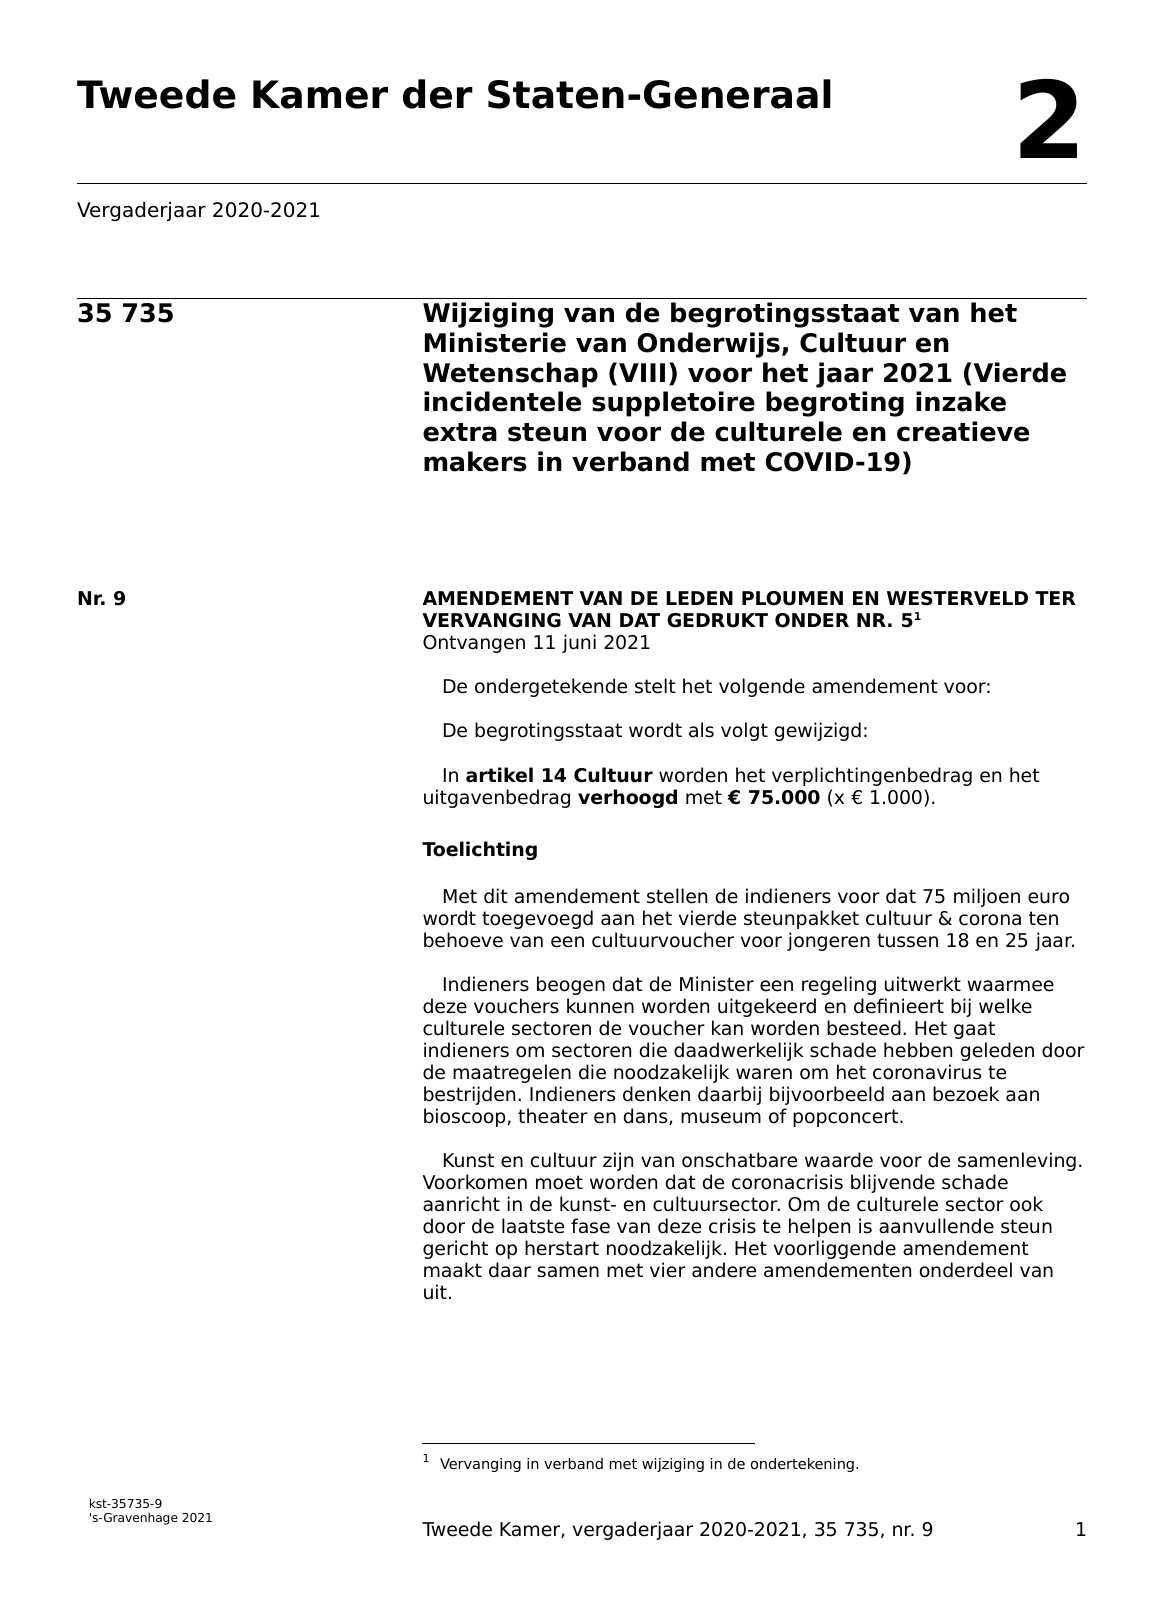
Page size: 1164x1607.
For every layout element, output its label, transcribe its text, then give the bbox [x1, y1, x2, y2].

text De ondergetekende stelt het volgende amendement voor: [422, 676, 1087, 698]
table_cell Vergaderjaar 2020-2021 [77, 184, 1087, 298]
text Met dit amendement stellen de indieners voor dat 75 miljoen euro wordt toegevoegd aan het vierde steunpakket cultuur & corona ten behoeve van een cultuurvoucher voor jongeren tussen 18 en 25 jaar. [422, 886, 1087, 951]
table_header Tweede Kamer der Staten-Generaal [77, 59, 886, 183]
subtitle Nr. 9 AMENDEMENT VAN DE LEDEN PLOUMEN EN WESTERVELD TER VERVANGING VAN DAT GEDRUKT ONDER NR. 5 [77, 588, 1087, 632]
subtitle Toelichting [422, 838, 1087, 861]
text Kunst en cultuur zijn van onschatbare waarde voor de samenleving. Voorkomen moet worden dat de coronacrisis blijvende schade aanricht in de kunst- en cultuursector. Om de culturele sector ook door de laatste fase van deze crisis te helpen is aanvullende steun gericht op herstart noodzakelijk. Het voorliggende amendement maakt daar samen met vier andere amendementen onderdeel van uit. [422, 1150, 1087, 1303]
text In artikel 14 Cultuur worden het verplichtingenbedrag en het uitgavenbedrag verhoogd met € 75.000 (x € 1.000). [422, 764, 1087, 808]
table_header 2 [886, 59, 1087, 183]
subtitle 35 735 Wijziging van de begrotingsstaat van het Ministerie van Onderwijs, Cultuur en Wetenschap (VIII) voor het jaar 2021 (Vierde incidentele suppletoire begroting inzake extra steun voor de culturele en creatieve makers in verband met COVID-19) [77, 299, 1087, 477]
text kst-35735-9 [88, 1497, 323, 1511]
text De begrotingsstaat wordt als volgt gewijzigd: [422, 720, 1087, 742]
text 's-Gravenhage 2021 [88, 1511, 323, 1525]
text Indieners beogen dat de Minister een regeling uitwerkt waarmee deze vouchers kunnen worden uitgekeerd en definieert bij welke culturele sectoren de voucher kan worden besteed. Het gaat indieners om sectoren die daadwerkelijk schade hebben geleden door de maatregelen die noodzakelijk waren om het coronavirus te bestrijden. Indieners denken daarbij bijvoorbeeld aan bezoek aan bioscoop, theater en dans, museum of popconcert. [422, 974, 1087, 1127]
text Vervanging in verband met wijziging in de ondertekening. [422, 1452, 1087, 1474]
text Ontvangen 11 juni 2021 [422, 632, 1087, 654]
